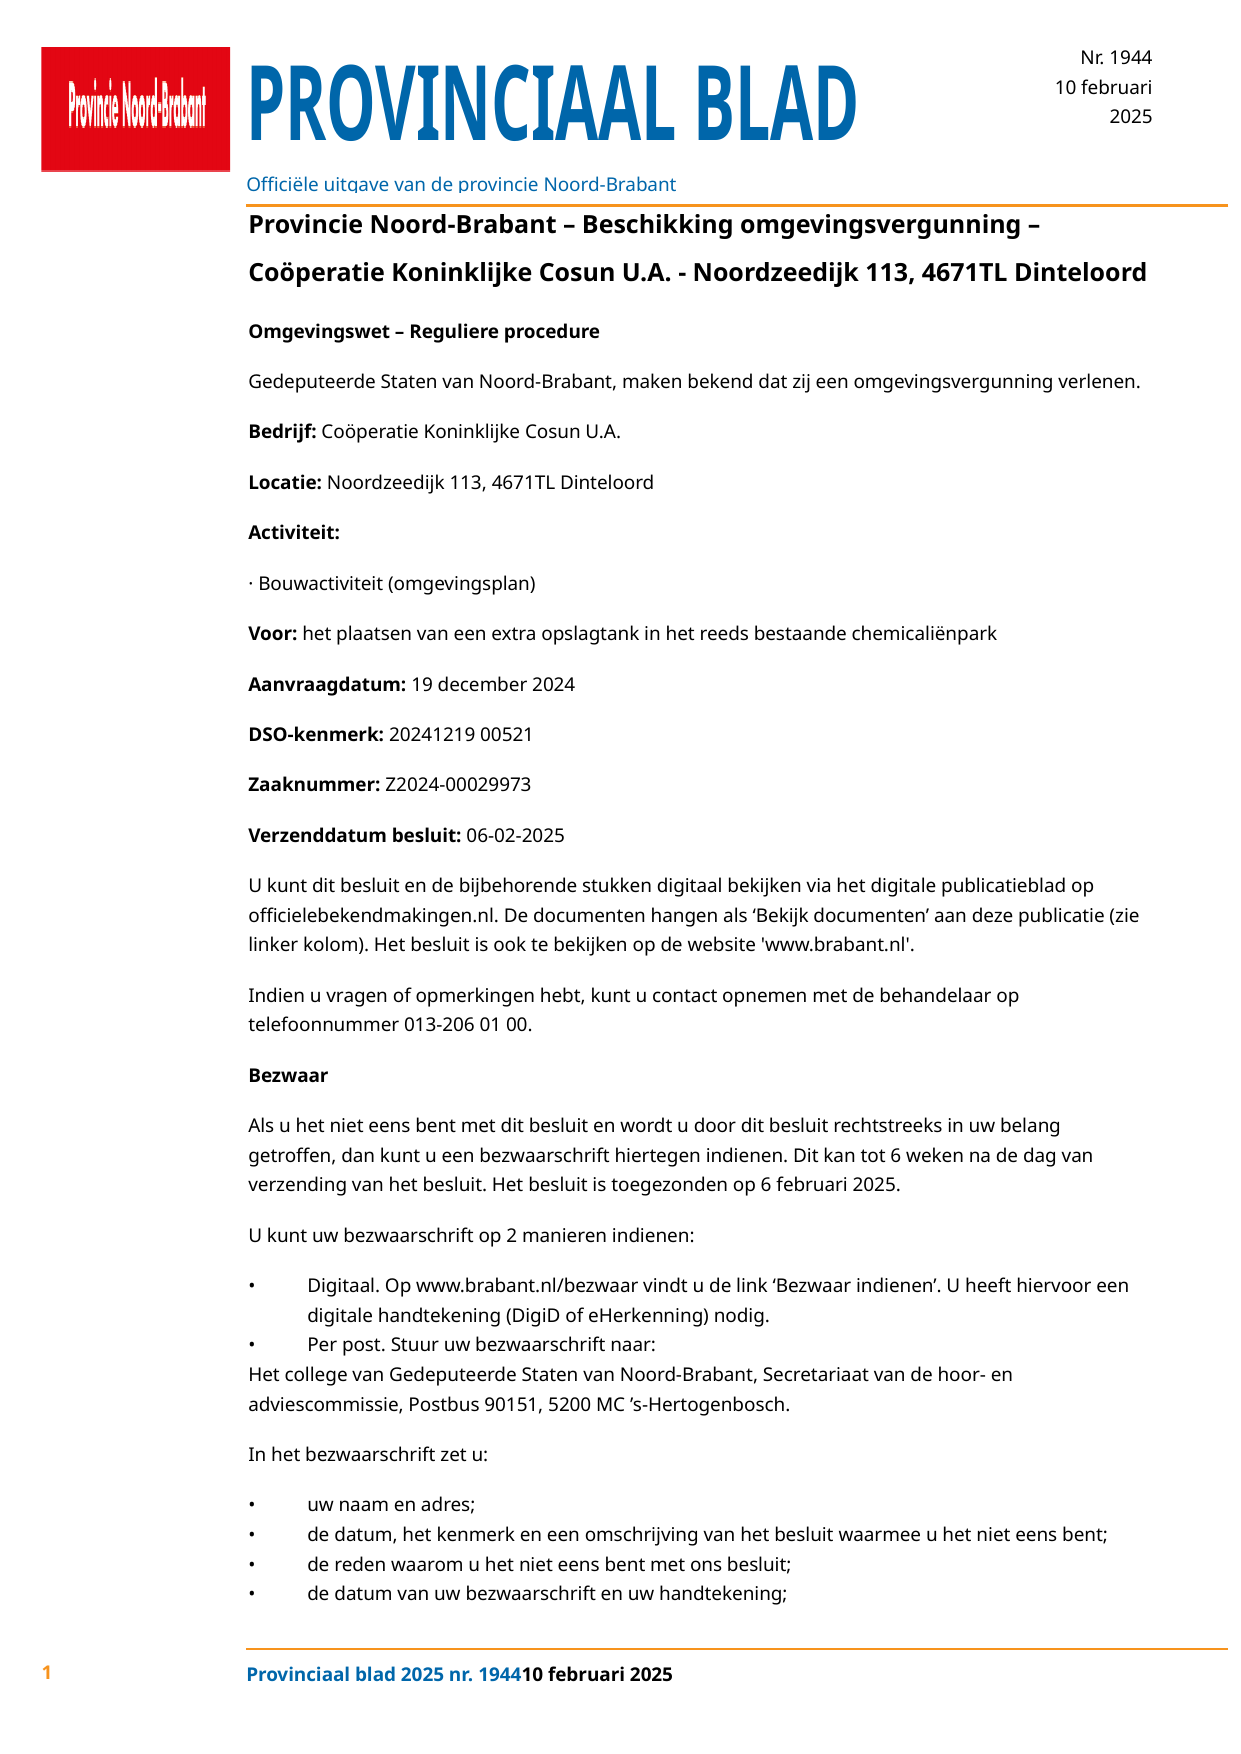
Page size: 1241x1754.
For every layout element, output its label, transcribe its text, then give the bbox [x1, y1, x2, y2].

list de datum van uw bezwaarschrift en uw handtekening; [248, 1580, 1152, 1606]
text Activiteit: [248, 519, 1152, 545]
text Bedrijf: Coöperatie Koninklijke Cosun U.A. [248, 419, 1152, 444]
text Als u het niet eens bent met dit besluit en wordt u door dit besluit rechtstreeks in uw belang getroffen, dan kunt u een bezwaarschrift hiertegen indienen. Dit kan tot 6 weken na de dag van verzending van het besluit. Het besluit is toegezonden op 6 februari 2025. [248, 1112, 1152, 1197]
text · Bouwactiviteit (omgevingsplan) [248, 570, 1152, 596]
text Verzenddatum besluit: 06-02-2025 [248, 822, 1152, 848]
text Zaaknummer: Z2024-00029973 [248, 772, 1152, 797]
text Provincie Noord-Brabant – Beschikking omgevingsvergunning – Coöperatie Koninklijke Cosun U.A. - Noordzeedijk 113, 4671TL Dinteloord [248, 207, 1152, 288]
list Per post. Stuur uw bezwaarschrift naar: [248, 1332, 1152, 1357]
list Digitaal. Op www.brabant.nl/bezwaar vindt u de link ‘Bezwaar indienen’. U heeft hiervoor een digitale handtekening (DigiD of eHerkenning) nodig. [248, 1272, 1152, 1328]
text Bezwaar [248, 1062, 1152, 1088]
text DSO-kenmerk: 20241219 00521 [248, 721, 1152, 747]
list de datum, het kenmerk en een omschrijving van het besluit waarmee u het niet eens bent; [248, 1521, 1152, 1547]
text Omgevingswet – Reguliere procedure [248, 318, 1152, 344]
text U kunt dit besluit en de bijbehorende stukken digitaal bekijken via het digitale publicatieblad op officielebekendmakingen.nl. De documenten hangen als ‘Bekijk documenten’ aan deze publicatie (zie linker kolom). Het besluit is ook te bekijken op de website 'www.brabant.nl'. [248, 872, 1152, 957]
text In het bezwaarschrift zet u: [248, 1441, 1152, 1467]
text U kunt uw bezwaarschrift op 2 manieren indienen: [248, 1222, 1152, 1248]
list uw naam en adres; [248, 1492, 1152, 1517]
picture [41, 47, 231, 172]
text Indien u vragen of opmerkingen hebt, kunt u contact opnemen met de behandelaar op telefoonnummer 013-206 01 00. [248, 982, 1152, 1037]
text Het college van Gedeputeerde Staten van Noord-Brabant, Secretariaat van de hoor- en adviescommissie, Postbus 90151, 5200 MC ’s‑Hertogenbosch. [248, 1361, 1152, 1417]
text Aanvraagdatum: 19 december 2024 [248, 671, 1152, 697]
text Locatie: Noordzeedijk 113, 4671TL Dinteloord [248, 469, 1152, 495]
list de reden waarom u het niet eens bent met ons besluit; [248, 1551, 1152, 1577]
text Voor: het plaatsen van een extra opslagtank in het reeds bestaande chemicaliënpark [248, 620, 1152, 646]
text Gedeputeerde Staten van Noord-Brabant, maken bekend dat zij een omgevingsvergunning verlenen. [248, 368, 1152, 394]
